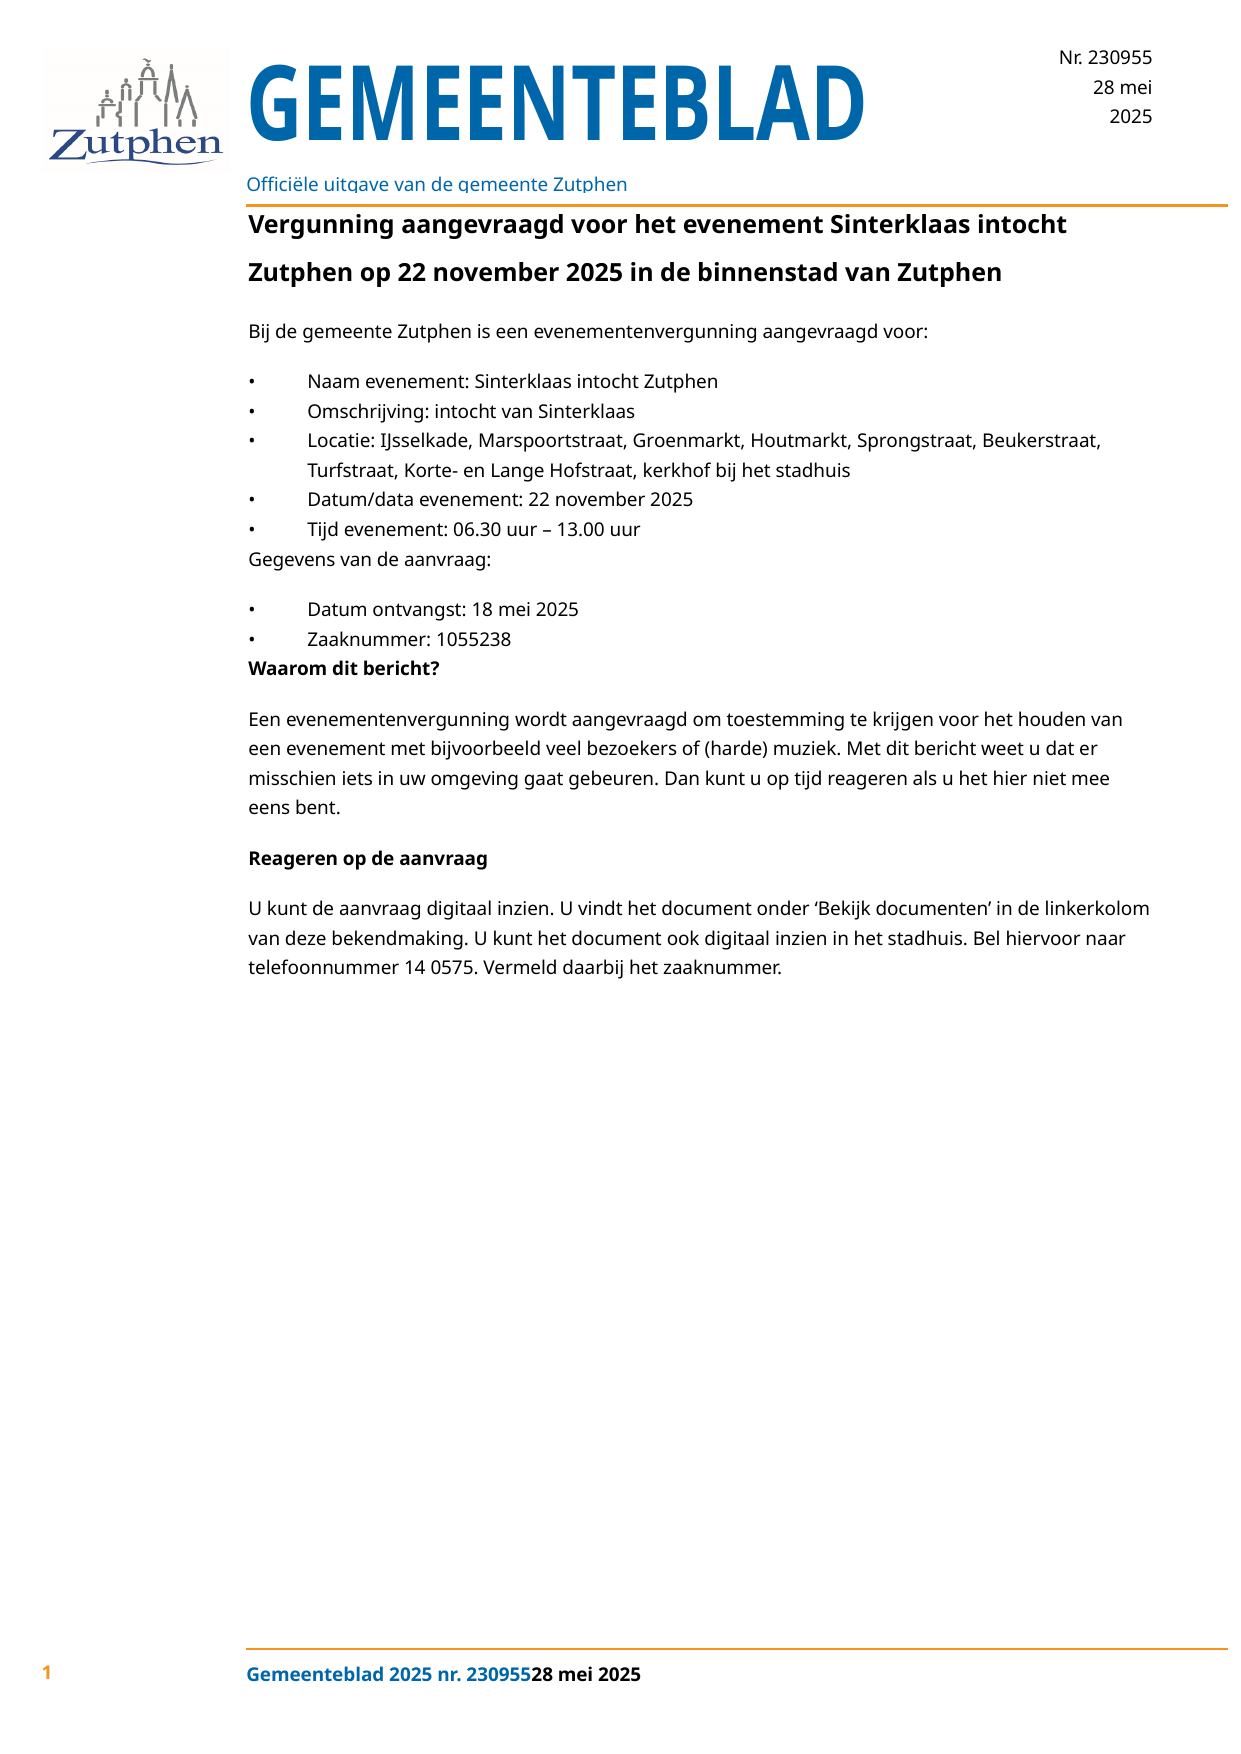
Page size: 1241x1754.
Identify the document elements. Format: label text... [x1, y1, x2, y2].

text Bij de gemeente Zutphen is een evenementenvergunning aangevraagd voor: [248, 318, 1152, 344]
text Vergunning aangevraagd voor het evenement Sinterklaas intocht Zutphen op 22 november 2025 in de binnenstad van Zutphen [248, 207, 1152, 288]
list Tijd evenement: 06.30 uur – 13.00 uur [248, 516, 1152, 542]
list Zaaknummer: 1055238 [248, 626, 1152, 652]
text Een evenementenvergunning wordt aangevraagd om toestemming te krijgen voor het houden van een evenement met bijvoorbeeld veel bezoekers of (harde) muziek. Met dit bericht weet u dat er misschien iets in uw omgeving gaat gebeuren. Dan kunt u op tijd reageren als u het hier niet mee eens bent. [248, 706, 1152, 820]
text Waarom dit bericht? [248, 655, 1152, 681]
list Datum/data evenement: 22 november 2025 [248, 487, 1152, 512]
list Naam evenement: Sinterklaas intocht Zutphen [248, 368, 1152, 394]
text U kunt de aanvraag digitaal inzien. U vindt het document onder ‘Bekijk documenten’ in de linkerkolom van deze bekendmaking. U kunt het document ook digitaal inzien in het stadhuis. Bel hiervoor naar telefoonnummer 14 0575. Vermeld daarbij het zaaknummer. [248, 895, 1152, 980]
list Locatie: IJsselkade, Marspoortstraat, Groenmarkt, Houtmarkt, Sprongstraat, Beukerstraat, Turfstraat, Korte- en Lange Hofstraat, kerkhof bij het stadhuis [248, 427, 1152, 483]
list Omschrijving: intocht van Sinterklaas [248, 398, 1152, 424]
text Gegevens van de aanvraag: [248, 546, 1152, 572]
list Datum ontvangst: 18 mei 2025 [248, 596, 1152, 622]
text Reageren op de aanvraag [248, 845, 1152, 871]
picture [41, 47, 231, 172]
